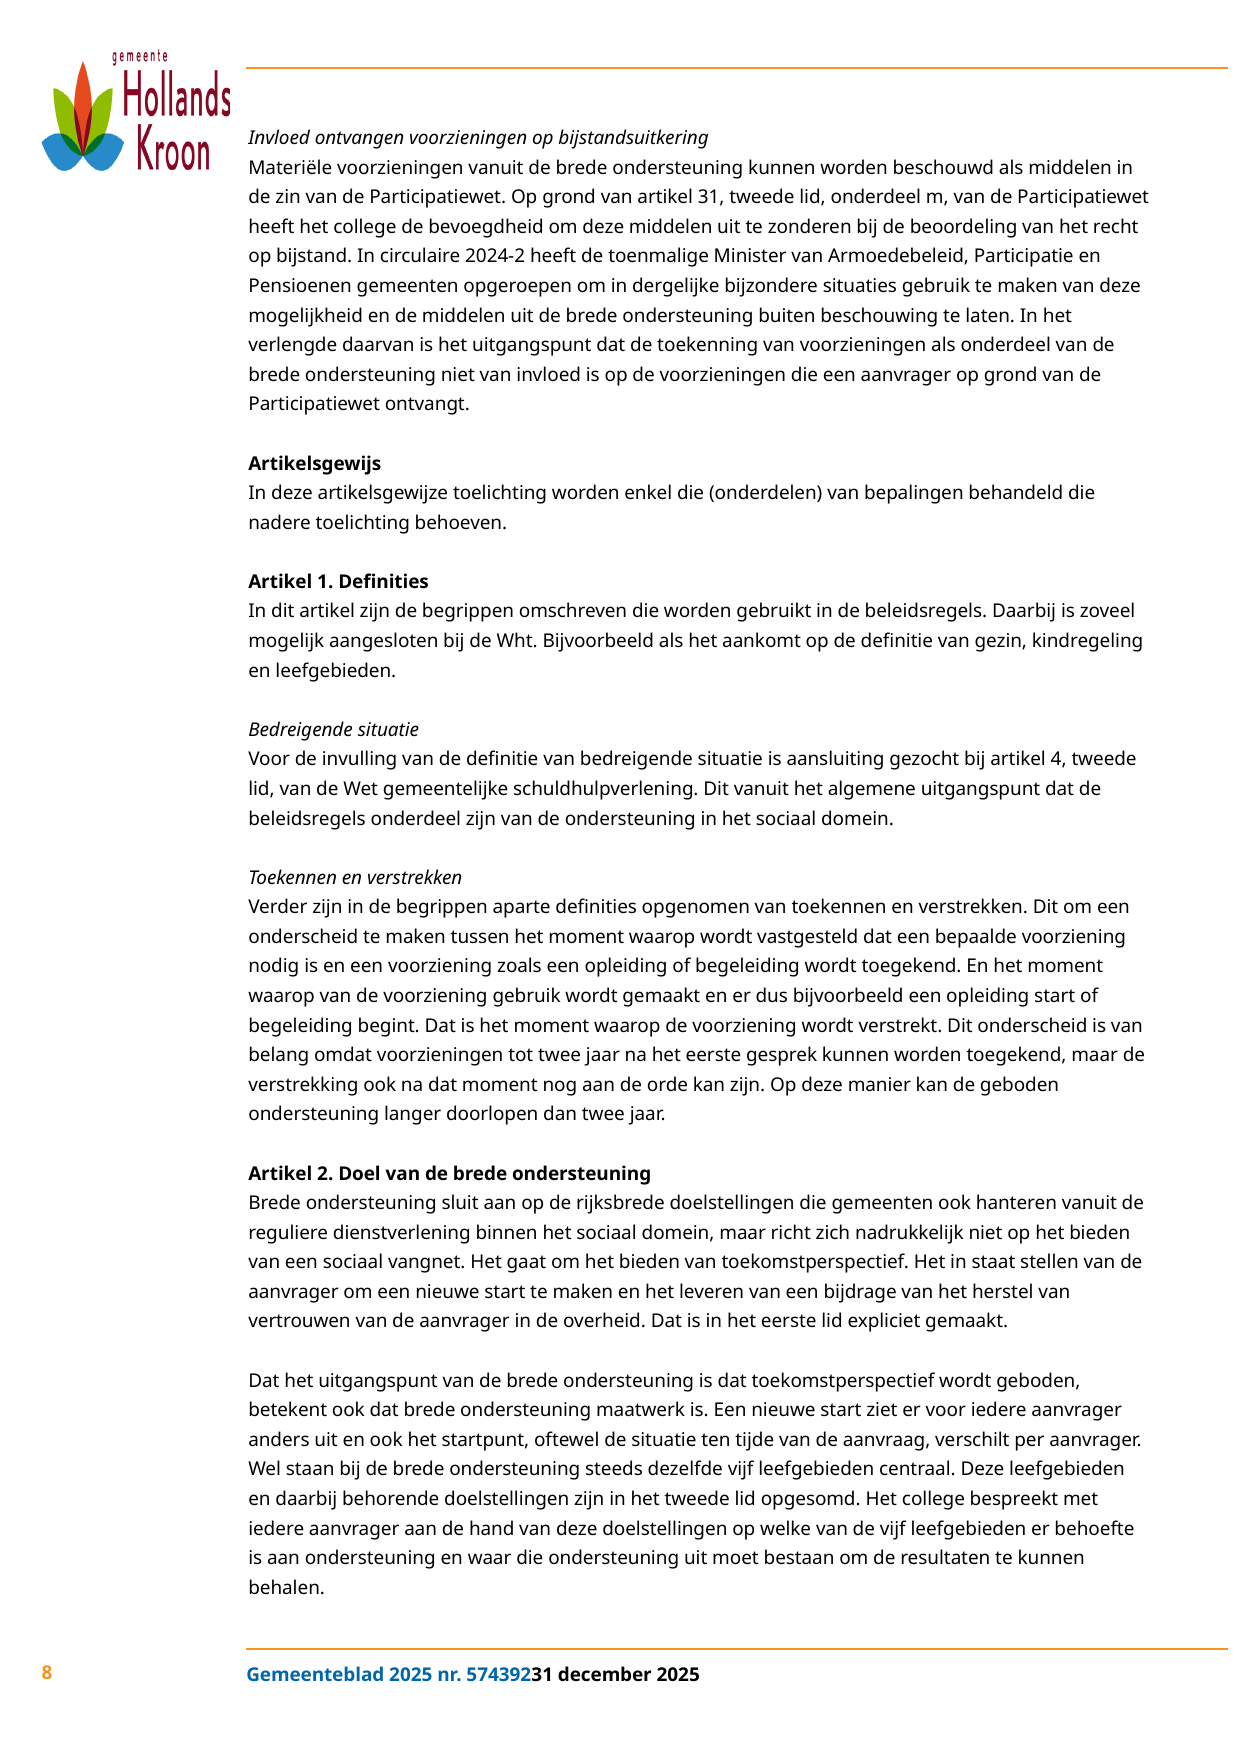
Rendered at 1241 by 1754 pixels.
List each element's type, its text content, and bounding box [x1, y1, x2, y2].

text Brede ondersteuning sluit aan op de rijksbrede doelstellingen die gemeenten ook hanteren vanuit de reguliere dienstverlening binnen het sociaal domein, maar richt zich nadrukkelijk niet op het bieden van een sociaal vangnet. Het gaat om het bieden van toekomstperspectief. Het in staat stellen van de aanvrager om een nieuwe start te maken en het leveren van een bijdrage van het herstel van vertrouwen van de aanvrager in de overheid. Dat is in het eerste lid expliciet gemaakt. [248, 1189, 1152, 1333]
picture [41, 47, 231, 172]
text Toekennen en verstrekken [248, 864, 1152, 890]
text Verder zijn in de begrippen aparte definities opgenomen van toekennen en verstrekken. Dit om een onderscheid te maken tussen het moment waarop wordt vastgesteld dat een bepaalde voorziening nodig is en een voorziening zoals een opleiding of begeleiding wordt toegekend. En het moment waarop van de voorziening gebruik wordt gemaakt en er dus bijvoorbeeld een opleiding start of begeleiding begint. Dat is het moment waarop de voorziening wordt verstrekt. Dit onderscheid is van belang omdat voorzieningen tot twee jaar na het eerste gesprek kunnen worden toegekend, maar de verstrekking ook na dat moment nog aan de orde kan zijn. Op deze manier kan de geboden ondersteuning langer doorlopen dan twee jaar. [248, 893, 1152, 1126]
text Dat het uitgangspunt van de brede ondersteuning is dat toekomstperspectief wordt geboden, betekent ook dat brede ondersteuning maatwerk is. Een nieuwe start ziet er voor iedere aanvrager anders uit en ook het startpunt, oftewel de situatie ten tijde van de aanvraag, verschilt per aanvrager. Wel staan bij de brede ondersteuning steeds dezelfde vijf leefgebieden centraal. Deze leefgebieden en daarbij behorende doelstellingen zijn in het tweede lid opgesomd. Het college bespreekt met iedere aanvrager aan de hand van deze doelstellingen op welke van de vijf leefgebieden er behoefte is aan ondersteuning en waar die ondersteuning uit moet bestaan om de resultaten te kunnen behalen. [248, 1367, 1152, 1600]
text Invloed ontvangen voorzieningen op bijstandsuitkering [248, 124, 1152, 150]
text Artikel 1. Definities [248, 568, 1152, 594]
text Voor de invulling van de definitie van bedreigende situatie is aansluiting gezocht bij artikel 4, tweede lid, van de Wet gemeentelijke schuldhulpverlening. Dit vanuit het algemene uitgangspunt dat de beleidsregels onderdeel zijn van de ondersteuning in het sociaal domein. [248, 746, 1152, 831]
text Artikelsgewijs [248, 450, 1152, 476]
text Bedreigende situatie [248, 716, 1152, 742]
text In dit artikel zijn de begrippen omschreven die worden gebruikt in de beleidsregels. Daarbij is zoveel mogelijk aangesloten bij de Wht. Bijvoorbeeld als het aankomt op de definitie van gezin, kindregeling en leefgebieden. [248, 598, 1152, 683]
text Artikel 2. Doel van de brede ondersteuning [248, 1160, 1152, 1186]
text In deze artikelsgewijze toelichting worden enkel die (onderdelen) van bepalingen behandeld die nadere toelichting behoeven. [248, 479, 1152, 535]
text Materiële voorzieningen vanuit de brede ondersteuning kunnen worden beschouwd als middelen in de zin van de Participatiewet. Op grond van artikel 31, tweede lid, onderdeel m, van de Participatiewet heeft het college de bevoegdheid om deze middelen uit te zonderen bij de beoordeling van het recht op bijstand. In circulaire 2024-2 heeft de toenmalige Minister van Armoedebeleid, Participatie en Pensioenen gemeenten opgeroepen om in dergelijke bijzondere situaties gebruik te maken van deze mogelijkheid en de middelen uit de brede ondersteuning buiten beschouwing te laten. In het verlengde daarvan is het uitgangspunt dat de toekenning van voorzieningen als onderdeel van de brede ondersteuning niet van invloed is op de voorzieningen die een aanvrager op grond van de Participatiewet ontvangt. [248, 154, 1152, 416]
